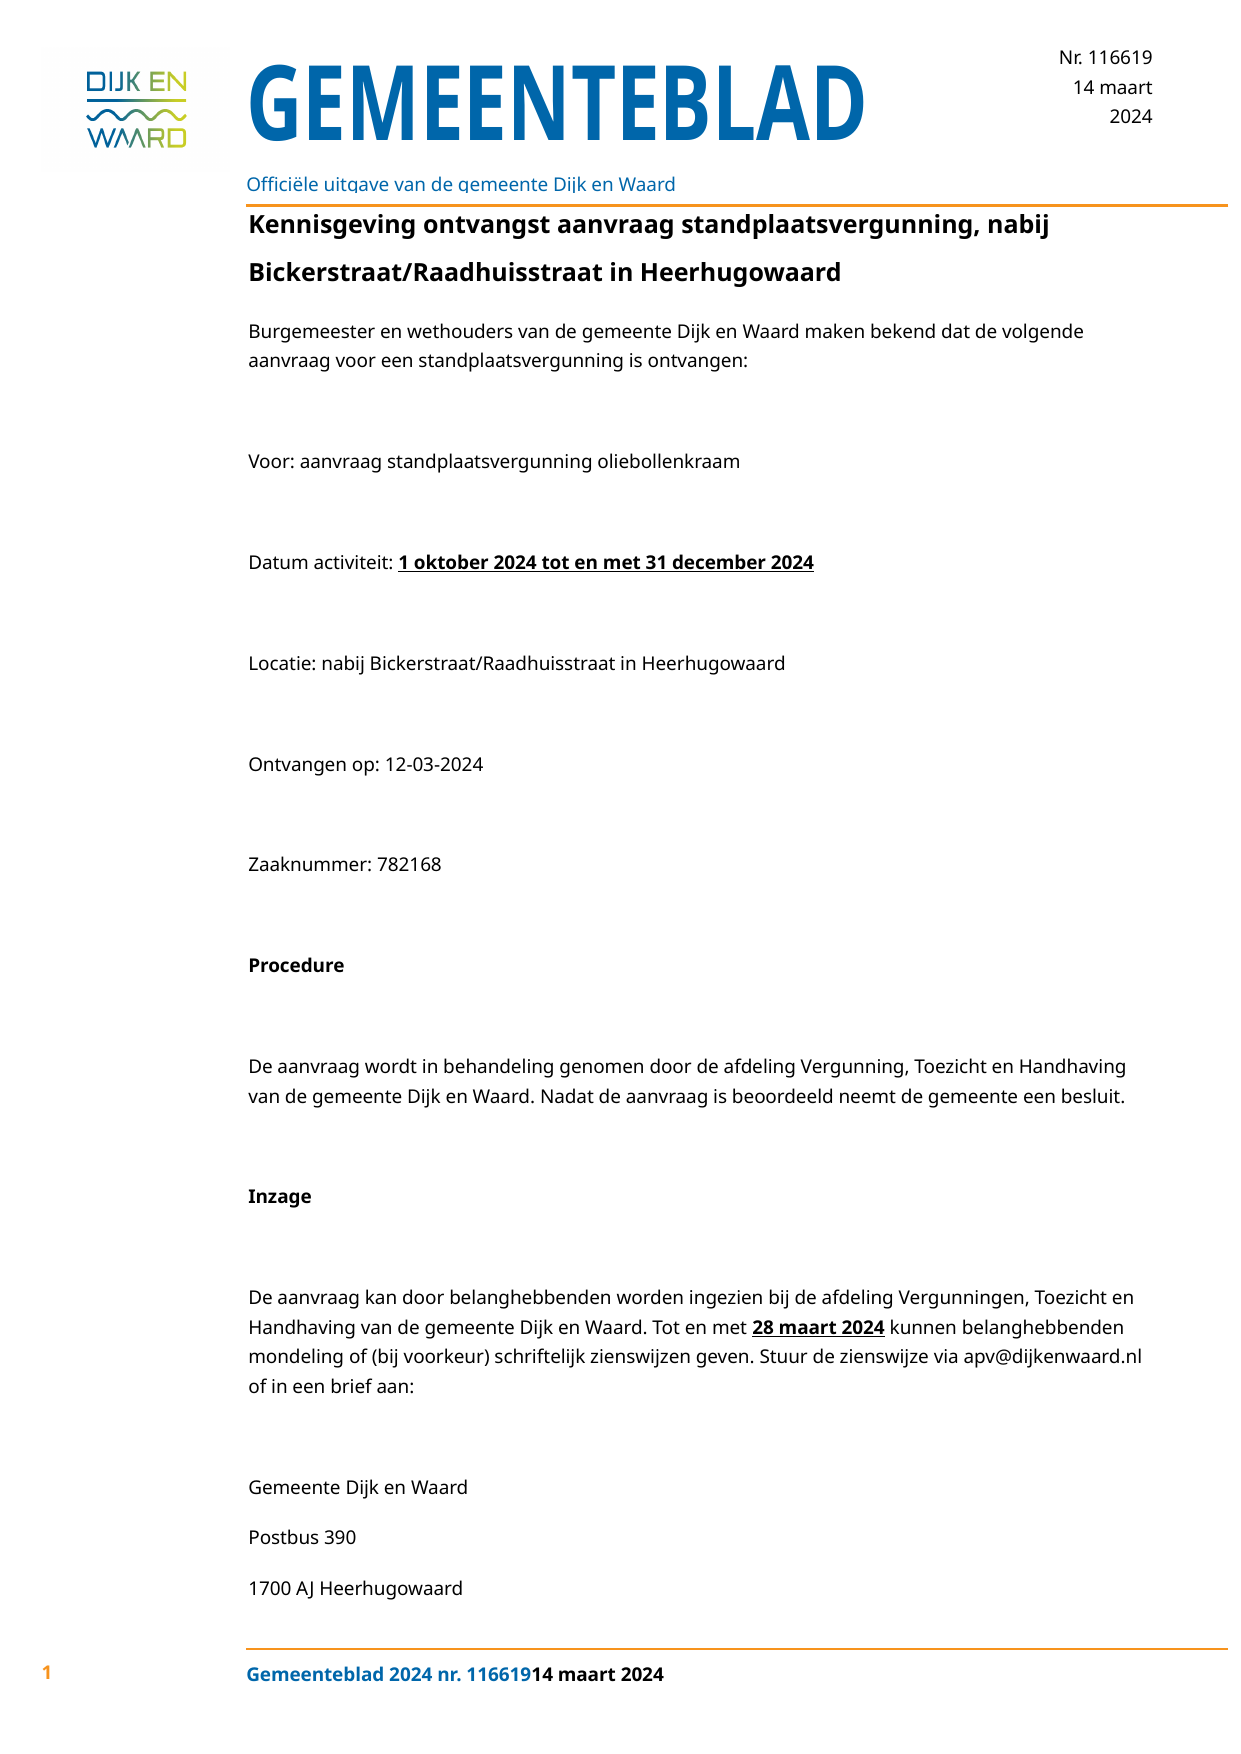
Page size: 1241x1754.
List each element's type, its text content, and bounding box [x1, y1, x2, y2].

text Ontvangen op: 12-03-2024 [248, 751, 1152, 777]
picture [41, 47, 231, 172]
text De aanvraag kan door belanghebbenden worden ingezien bij de afdeling Vergunningen, Toezicht en Handhaving van de gemeente Dijk en Waard. Tot en met 28 maart 2024 kunnen belanghebbenden mondeling of (bij voorkeur) schriftelijk zienswijzen geven. Stuur de zienswijze via apv@dijkenwaard.nl of in een brief aan: [248, 1284, 1152, 1399]
text Voor: aanvraag standplaatsvergunning oliebollenkraam [248, 448, 1152, 474]
text Locatie: nabij Bickerstraat/Raadhuisstraat in Heerhugowaard [248, 650, 1152, 676]
text Kennisgeving ontvangst aanvraag standplaatsvergunning, nabij Bickerstraat/Raadhuisstraat in Heerhugowaard [248, 207, 1152, 288]
text Zaaknummer: 782168 [248, 852, 1152, 877]
text Procedure [248, 952, 1152, 978]
text Datum activiteit: 1 oktober 2024 tot en met 31 december 2024 [248, 549, 1152, 575]
text 1700 AJ Heerhugowaard [248, 1575, 1152, 1601]
text Burgemeester en wethouders van de gemeente Dijk en Waard maken bekend dat de volgende aanvraag voor een standplaatsvergunning is ontvangen: [248, 318, 1152, 373]
text Gemeente Dijk en Waard [248, 1474, 1152, 1500]
text Postbus 390 [248, 1524, 1152, 1550]
text De aanvraag wordt in behandeling genomen door de afdeling Vergunning, Toezicht en Handhaving van de gemeente Dijk en Waard. Nadat de aanvraag is beoordeeld neemt de gemeente een besluit. [248, 1053, 1152, 1109]
text Inzage [248, 1184, 1152, 1209]
